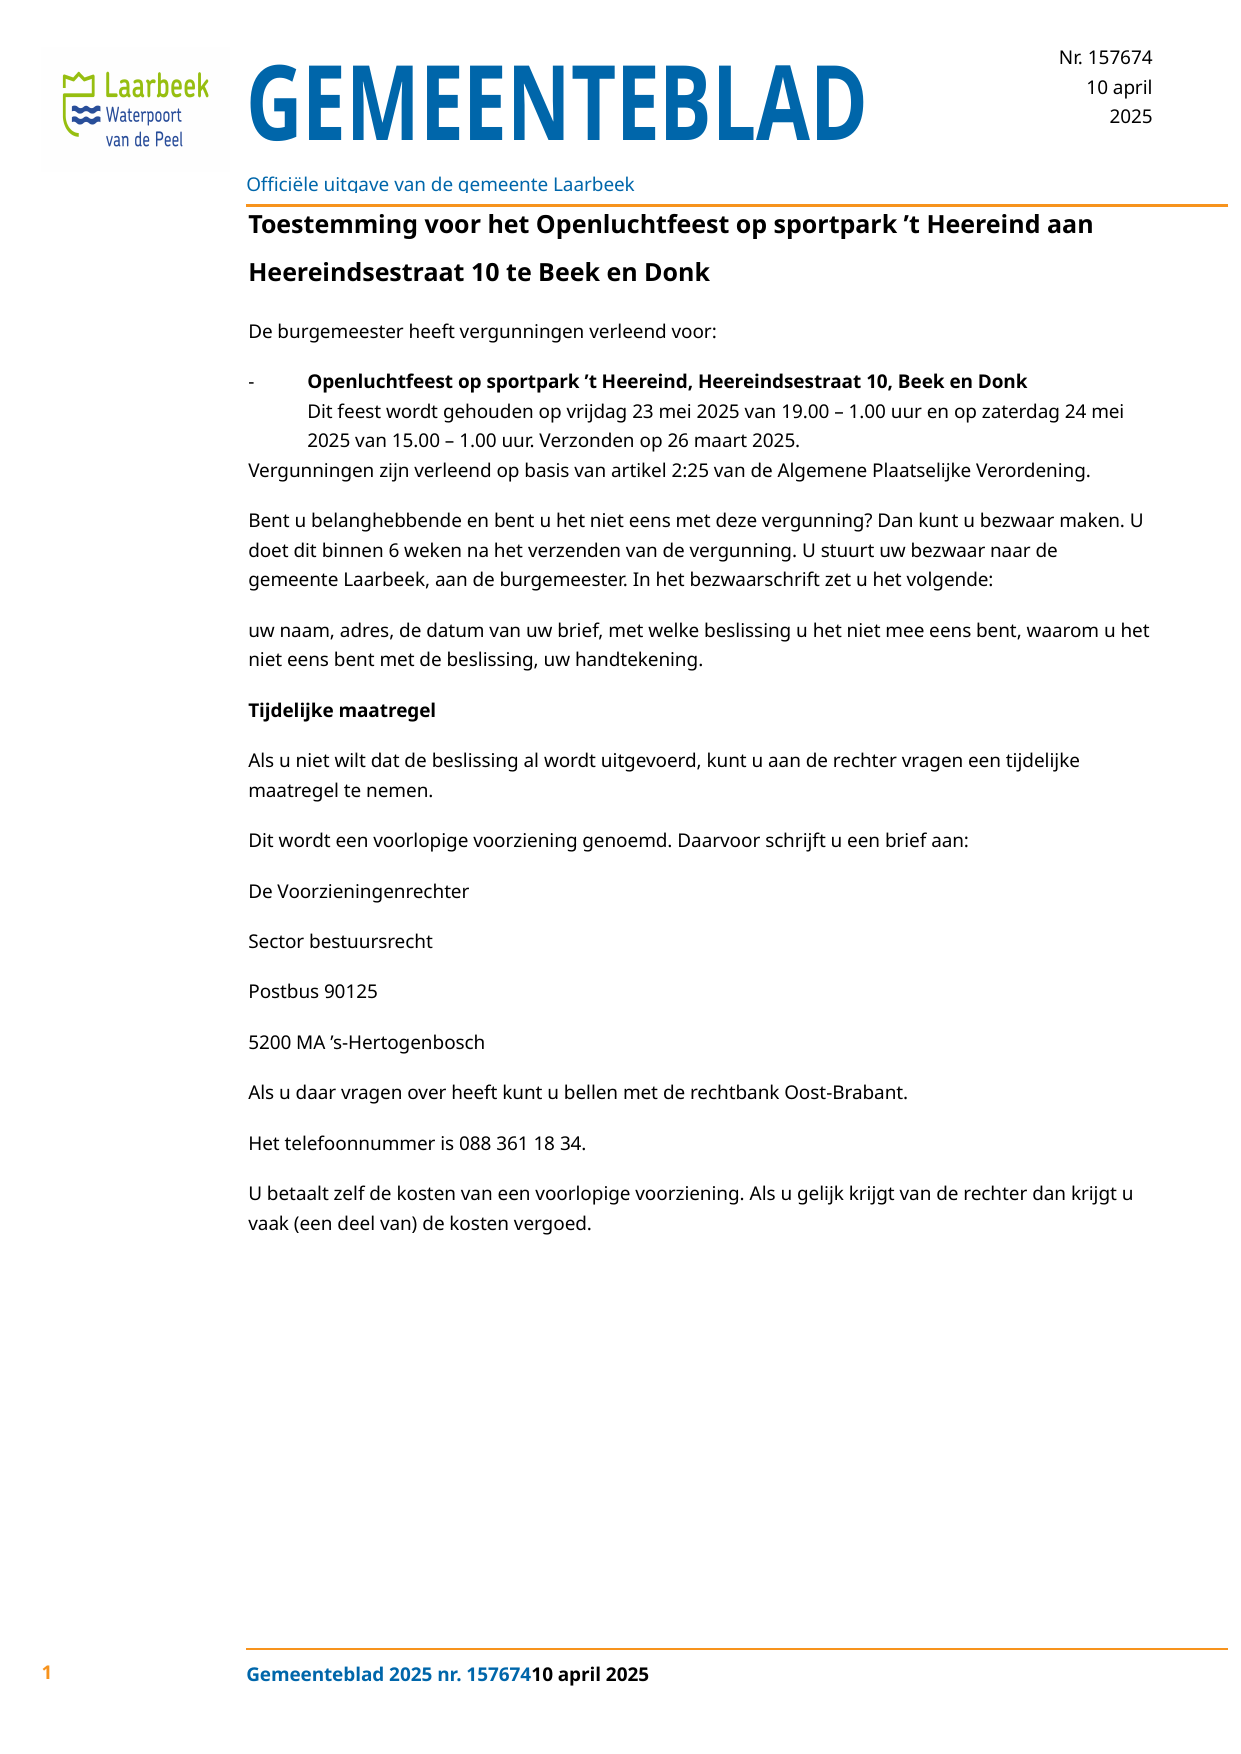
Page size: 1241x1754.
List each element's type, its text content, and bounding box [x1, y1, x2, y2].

text Het telefoonnummer is 088 361 18 34. [248, 1130, 1152, 1156]
picture [41, 47, 231, 172]
text Bent u belanghebbende en bent u het niet eens met deze vergunning? Dan kunt u bezwaar maken. U doet dit binnen 6 weken na het verzenden van de vergunning. U stuurt uw bezwaar naar de gemeente Laarbeek, aan de burgemeester. In het bezwaarschrift zet u het volgende: [248, 507, 1152, 592]
text Sector bestuursrecht [248, 928, 1152, 954]
text Als u niet wilt dat de beslissing al wordt uitgevoerd, kunt u aan de rechter vragen een tijdelijke maatregel te nemen. [248, 747, 1152, 803]
text Postbus 90125 [248, 979, 1152, 1004]
list Dit feest wordt gehouden op vrijdag 23 mei 2025 van 19.00 – 1.00 uur en op zaterdag 24 mei 2025 van 15.00 – 1.00 uur. Verzonden op 26 maart 2025. [248, 398, 1152, 453]
text De Voorzieningenrechter [248, 878, 1152, 904]
text Dit wordt een voorlopige voorziening genoemd. Daarvoor schrijft u een brief aan: [248, 827, 1152, 853]
list Openluchtfeest op sportpark ’t Heereind, Heereindsestraat 10, Beek en Donk [248, 368, 1152, 394]
text Als u daar vragen over heeft kunt u bellen met de rechtbank Oost-Brabant. [248, 1079, 1152, 1105]
text Toestemming voor het Openluchtfeest op sportpark ’t Heereind aan Heereindsestraat 10 te Beek en Donk [248, 207, 1152, 288]
text U betaalt zelf de kosten van een voorlopige voorziening. Als u gelijk krijgt van de rechter dan krijgt u vaak (een deel van) de kosten vergoed. [248, 1180, 1152, 1236]
text 5200 MA ’s-Hertogenbosch [248, 1029, 1152, 1055]
text De burgemeester heeft vergunningen verleend voor: [248, 318, 1152, 344]
text Tijdelijke maatregel [248, 697, 1152, 723]
text Vergunningen zijn verleend op basis van artikel 2:25 van de Algemene Plaatselijke Verordening. [248, 457, 1152, 483]
text uw naam, adres, de datum van uw brief, met welke beslissing u het niet mee eens bent, waarom u het niet eens bent met de beslissing, uw handtekening. [248, 617, 1152, 672]
